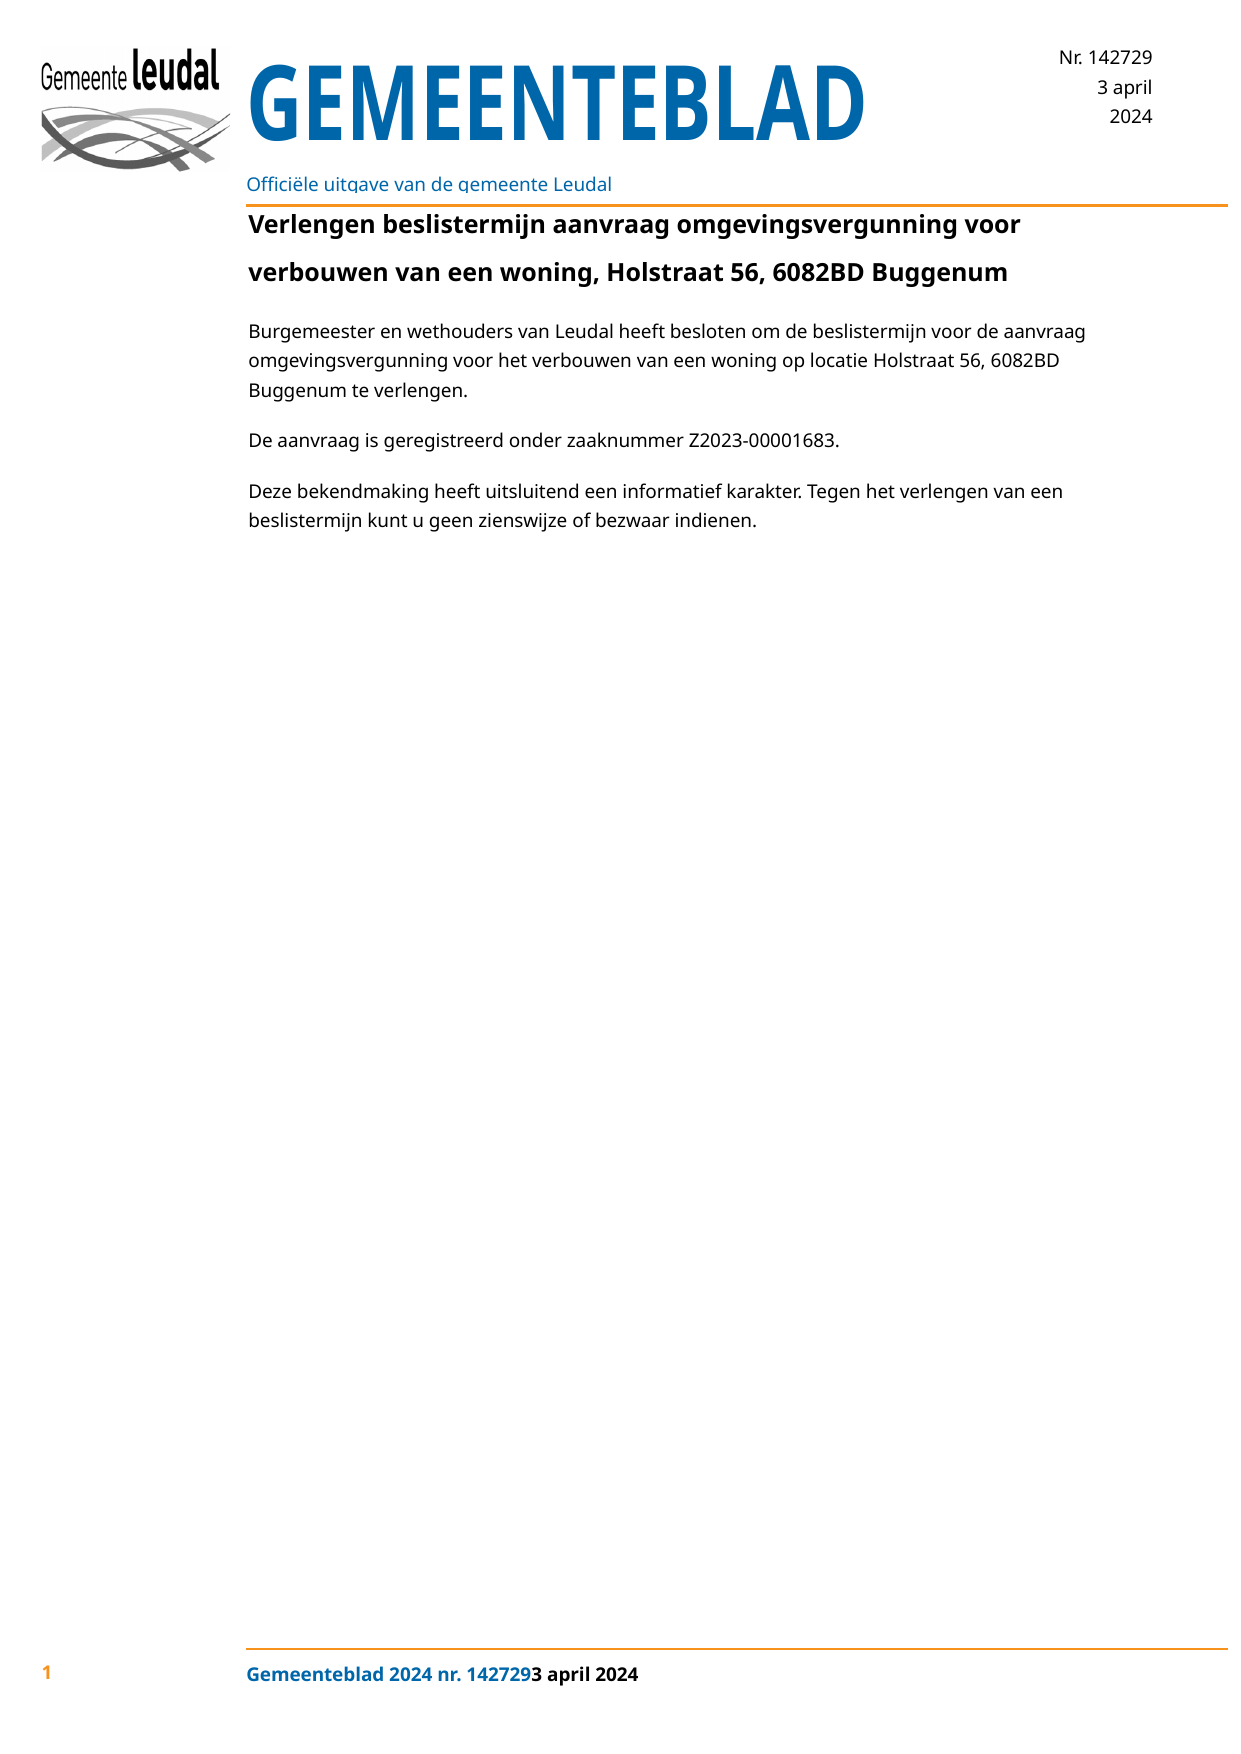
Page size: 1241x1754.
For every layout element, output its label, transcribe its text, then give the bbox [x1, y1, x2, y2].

text Deze bekendmaking heeft uitsluitend een informatief karakter. Tegen het verlengen van een beslistermijn kunt u geen zienswijze of bezwaar indienen. [248, 478, 1152, 533]
picture [41, 47, 231, 172]
text Burgemeester en wethouders van Leudal heeft besloten om de beslistermijn voor de aanvraag omgevingsvergunning voor het verbouwen van een woning op locatie Holstraat 56, 6082BD Buggenum te verlengen. [248, 318, 1152, 403]
text Verlengen beslistermijn aanvraag omgevingsvergunning voor verbouwen van een woning, Holstraat 56, 6082BD Buggenum [248, 207, 1152, 288]
text De aanvraag is geregistreerd onder zaaknummer Z2023-00001683. [248, 427, 1152, 453]
